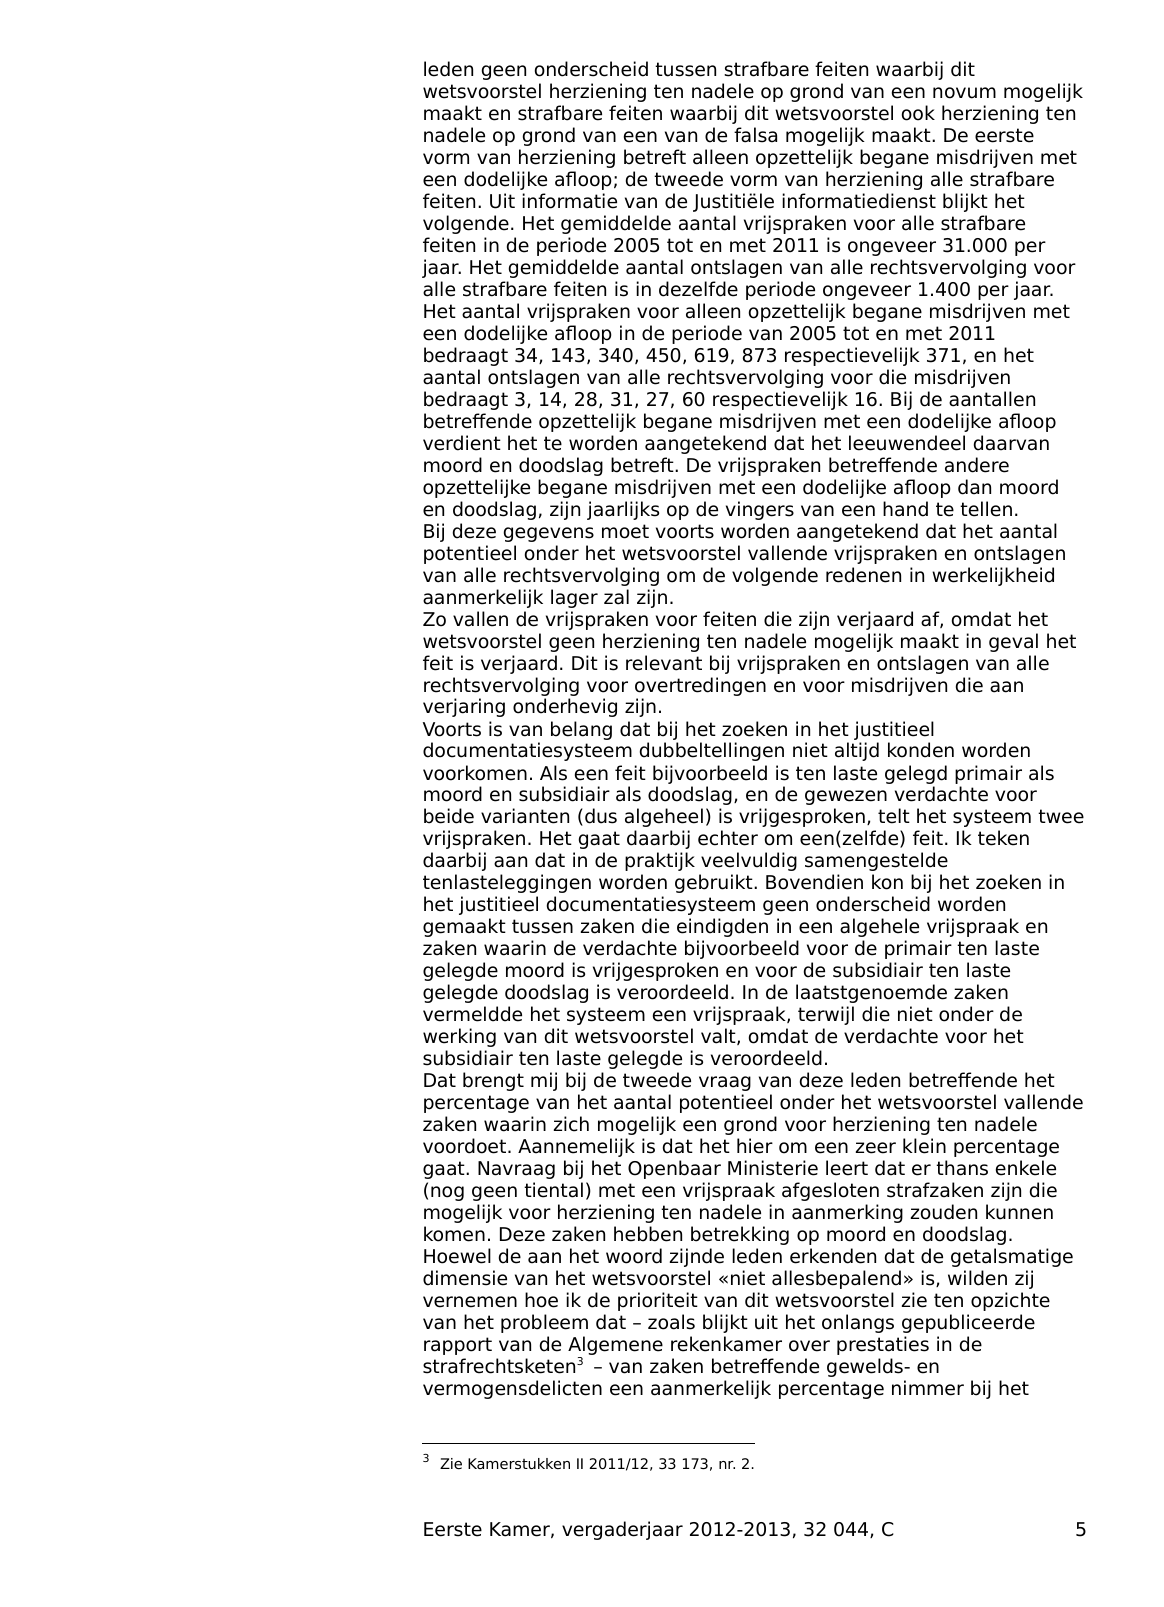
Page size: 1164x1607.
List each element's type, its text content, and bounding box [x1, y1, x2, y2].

text Hoewel de aan het woord zijnde leden erkenden dat de getalsmatige dimensie van het wetsvoorstel «niet allesbepalend» is, wilden zij vernemen hoe ik de prioriteit van dit wetsvoorstel zie ten opzichte van het probleem dat – zoals blijkt uit het onlangs gepubliceerde rapport van de Algemene rekenkamer over prestaties in de strafrechtsketen – van zaken betreffende gewelds- en vermogensdelicten een aanmerkelijk percentage nimmer bij het [422, 1246, 1087, 1400]
text Dat brengt mij bij de tweede vraag van deze leden betreffende het percentage van het aantal potentieel onder het wetsvoorstel vallende zaken waarin zich mogelijk een grond voor herziening ten nadele voordoet. Aannemelijk is dat het hier om een zeer klein percentage gaat. Navraag bij het Openbaar Ministerie leert dat er thans enkele (nog geen tiental) met een vrijspraak afgesloten strafzaken zijn die mogelijk voor herziening ten nadele in aanmerking zouden kunnen komen. Deze zaken hebben betrekking op moord en doodslag. [422, 1070, 1087, 1246]
text Zo vallen de vrijspraken voor feiten die zijn verjaard af, omdat het wetsvoorstel geen herziening ten nadele mogelijk maakt in geval het feit is verjaard. Dit is relevant bij vrijspraken en ontslagen van alle rechtsvervolging voor overtredingen en voor misdrijven die aan verjaring onderhevig zijn. [422, 608, 1087, 718]
text Zie Kamerstukken II 2011/12, 33 173, nr. 2. [422, 1452, 1087, 1474]
text leden geen onderscheid tussen strafbare feiten waarbij dit wetsvoorstel herziening ten nadele op grond van een novum mogelijk maakt en strafbare feiten waarbij dit wetsvoorstel ook herziening ten nadele op grond van een van de falsa mogelijk maakt. De eerste vorm van herziening betreft alleen opzettelijk begane misdrijven met een dodelijke afloop; de tweede vorm van herziening alle strafbare feiten. Uit informatie van de Justitiële informatiedienst blijkt het volgende. Het gemiddelde aantal vrijspraken voor alle strafbare feiten in de periode 2005 tot en met 2011 is ongeveer 31.000 per jaar. Het gemiddelde aantal ontslagen van alle rechtsvervolging voor alle strafbare feiten is in dezelfde periode ongeveer 1.400 per jaar. Het aantal vrijspraken voor alleen opzettelijk begane misdrijven met een dodelijke afloop in de periode van 2005 tot en met 2011 bedraagt 34, 143, 340, 450, 619, 873 respectievelijk 371, en het aantal ontslagen van alle rechtsvervolging voor die misdrijven bedraagt 3, 14, 28, 31, 27, 60 respectievelijk 16. Bij de aantallen betreffende opzettelijk begane misdrijven met een dodelijke afloop verdient het te worden aangetekend dat het leeuwendeel daarvan moord en doodslag betreft. De vrijspraken betreffende andere opzettelijke begane misdrijven met een dodelijke afloop dan moord en doodslag, zijn jaarlijks op de vingers van een hand te tellen. [422, 59, 1087, 521]
text Bij deze gegevens moet voorts worden aangetekend dat het aantal potentieel onder het wetsvoorstel vallende vrijspraken en ontslagen van alle rechtsvervolging om de volgende redenen in werkelijkheid aanmerkelijk lager zal zijn. [422, 521, 1087, 608]
text Voorts is van belang dat bij het zoeken in het justitieel documentatiesysteem dubbeltellingen niet altijd konden worden voorkomen. Als een feit bijvoorbeeld is ten laste gelegd primair als moord en subsidiair als doodslag, en de gewezen verdachte voor beide varianten (dus algeheel) is vrijgesproken, telt het systeem twee vrijspraken. Het gaat daarbij echter om een(zelfde) feit. Ik teken daarbij aan dat in de praktijk veelvuldig samengestelde tenlasteleggingen worden gebruikt. Bovendien kon bij het zoeken in het justitieel documentatiesysteem geen onderscheid worden gemaakt tussen zaken die eindigden in een algehele vrijspraak en zaken waarin de verdachte bijvoorbeeld voor de primair ten laste gelegde moord is vrijgesproken en voor de subsidiair ten laste gelegde doodslag is veroordeeld. In de laatstgenoemde zaken vermeldde het systeem een vrijspraak, terwijl die niet onder de werking van dit wetsvoorstel valt, omdat de verdachte voor het subsidiair ten laste gelegde is veroordeeld. [422, 718, 1087, 1070]
